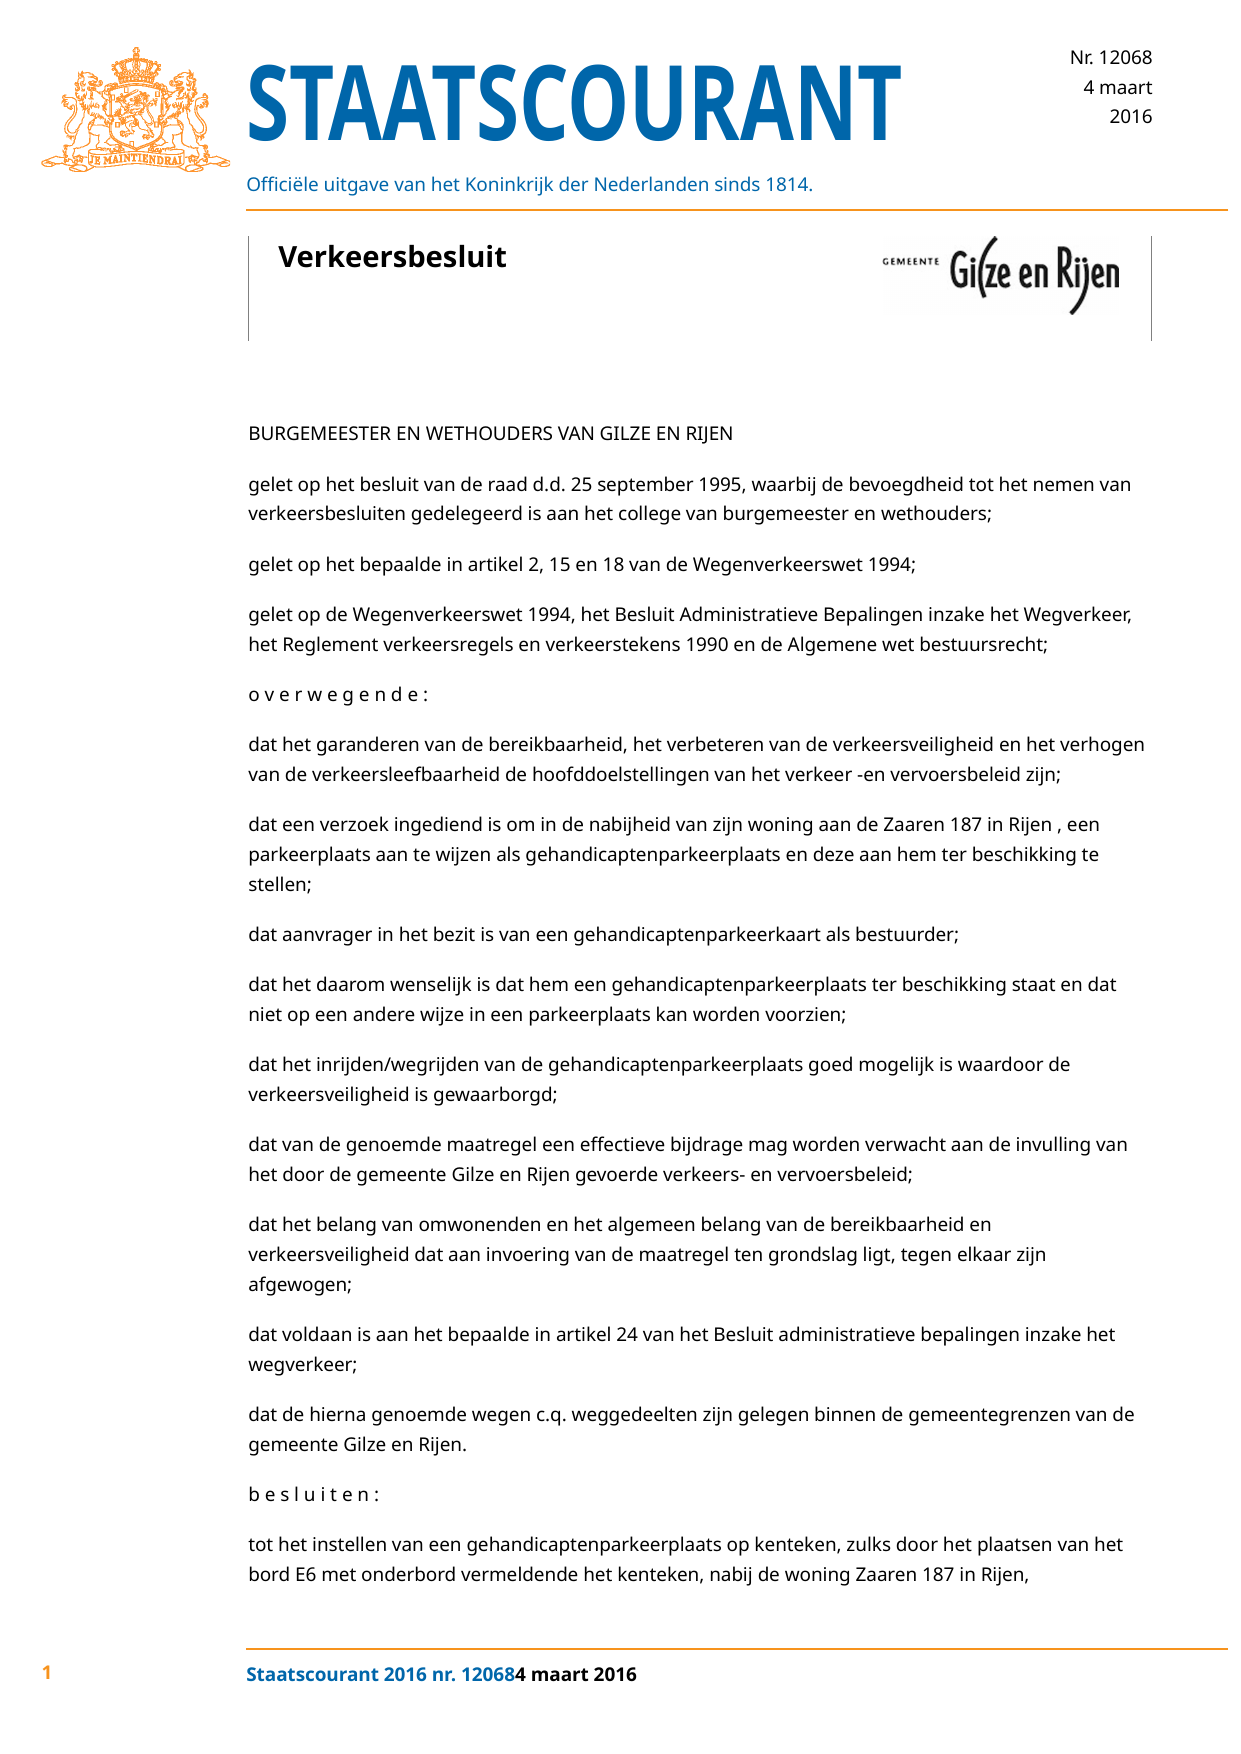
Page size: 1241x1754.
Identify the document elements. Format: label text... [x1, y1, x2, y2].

table_header [850, 236, 1151, 341]
text dat het garanderen van de bereikbaarheid, het verbeteren van de verkeersveiligheid en het verhogen van de verkeersleefbaarheid de hoofddoelstellingen van het verkeer -en vervoersbeleid zijn; [248, 732, 1152, 787]
table_header Verkeersbesluit [249, 236, 850, 341]
text o v e r w e g e n d e : [248, 681, 1152, 707]
picture [882, 236, 1119, 315]
text dat het inrijden/wegrijden van de gehandicaptenparkeerplaats goed mogelijk is waardoor de verkeersveiligheid is gewaarborgd; [248, 1052, 1152, 1107]
text dat een verzoek ingediend is om in de nabijheid van zijn woning aan de Zaaren 187 in Rijen , een parkeerplaats aan te wijzen als gehandicaptenparkeerplaats en deze aan hem ter beschikking te stellen; [248, 812, 1152, 897]
text dat aanvrager in het bezit is van een gehandicaptenparkeerkaart als bestuurder; [248, 921, 1152, 947]
text tot het instellen van een gehandicaptenparkeerplaats op kenteken, zulks door het plaatsen van het bord E6 met onderbord vermeldende het kenteken, nabij de woning Zaaren 187 in Rijen, [248, 1532, 1152, 1587]
text BURGEMEESTER EN WETHOUDERS VAN GILZE EN RIJEN [248, 420, 1152, 446]
text gelet op het besluit van de raad d.d. 25 september 1995, waarbij de bevoegdheid tot het nemen van verkeersbesluiten gedelegeerd is aan het college van burgemeester en wethouders; [248, 471, 1152, 526]
text gelet op het bepaalde in artikel 2, 15 en 18 van de Wegenverkeerswet 1994; [248, 551, 1152, 577]
text dat het daarom wenselijk is dat hem een gehandicaptenparkeerplaats ter beschikking staat en dat niet op een andere wijze in een parkeerplaats kan worden voorzien; [248, 972, 1152, 1027]
picture [41, 47, 231, 172]
text gelet op de Wegenverkeerswet 1994, het Besluit Administratieve Bepalingen inzake het Wegverkeer, het Reglement verkeersregels en verkeerstekens 1990 en de Algemene wet bestuursrecht; [248, 601, 1152, 657]
text dat van de genoemde maatregel een effectieve bijdrage mag worden verwacht aan de invulling van het door de gemeente Gilze en Rijen gevoerde verkeers- en vervoersbeleid; [248, 1132, 1152, 1187]
text dat de hierna genoemde wegen c.q. weggedeelten zijn gelegen binnen de gemeentegrenzen van de gemeente Gilze en Rijen. [248, 1401, 1152, 1457]
text dat het belang van omwonenden en het algemeen belang van de bereikbaarheid en verkeersveiligheid dat aan invoering van de maatregel ten grondslag ligt, tegen elkaar zijn afgewogen; [248, 1212, 1152, 1297]
text dat voldaan is aan het bepaalde in artikel 24 van het Besluit administratieve bepalingen inzake het wegverkeer; [248, 1321, 1152, 1377]
text b e s l u i t e n : [248, 1481, 1152, 1507]
